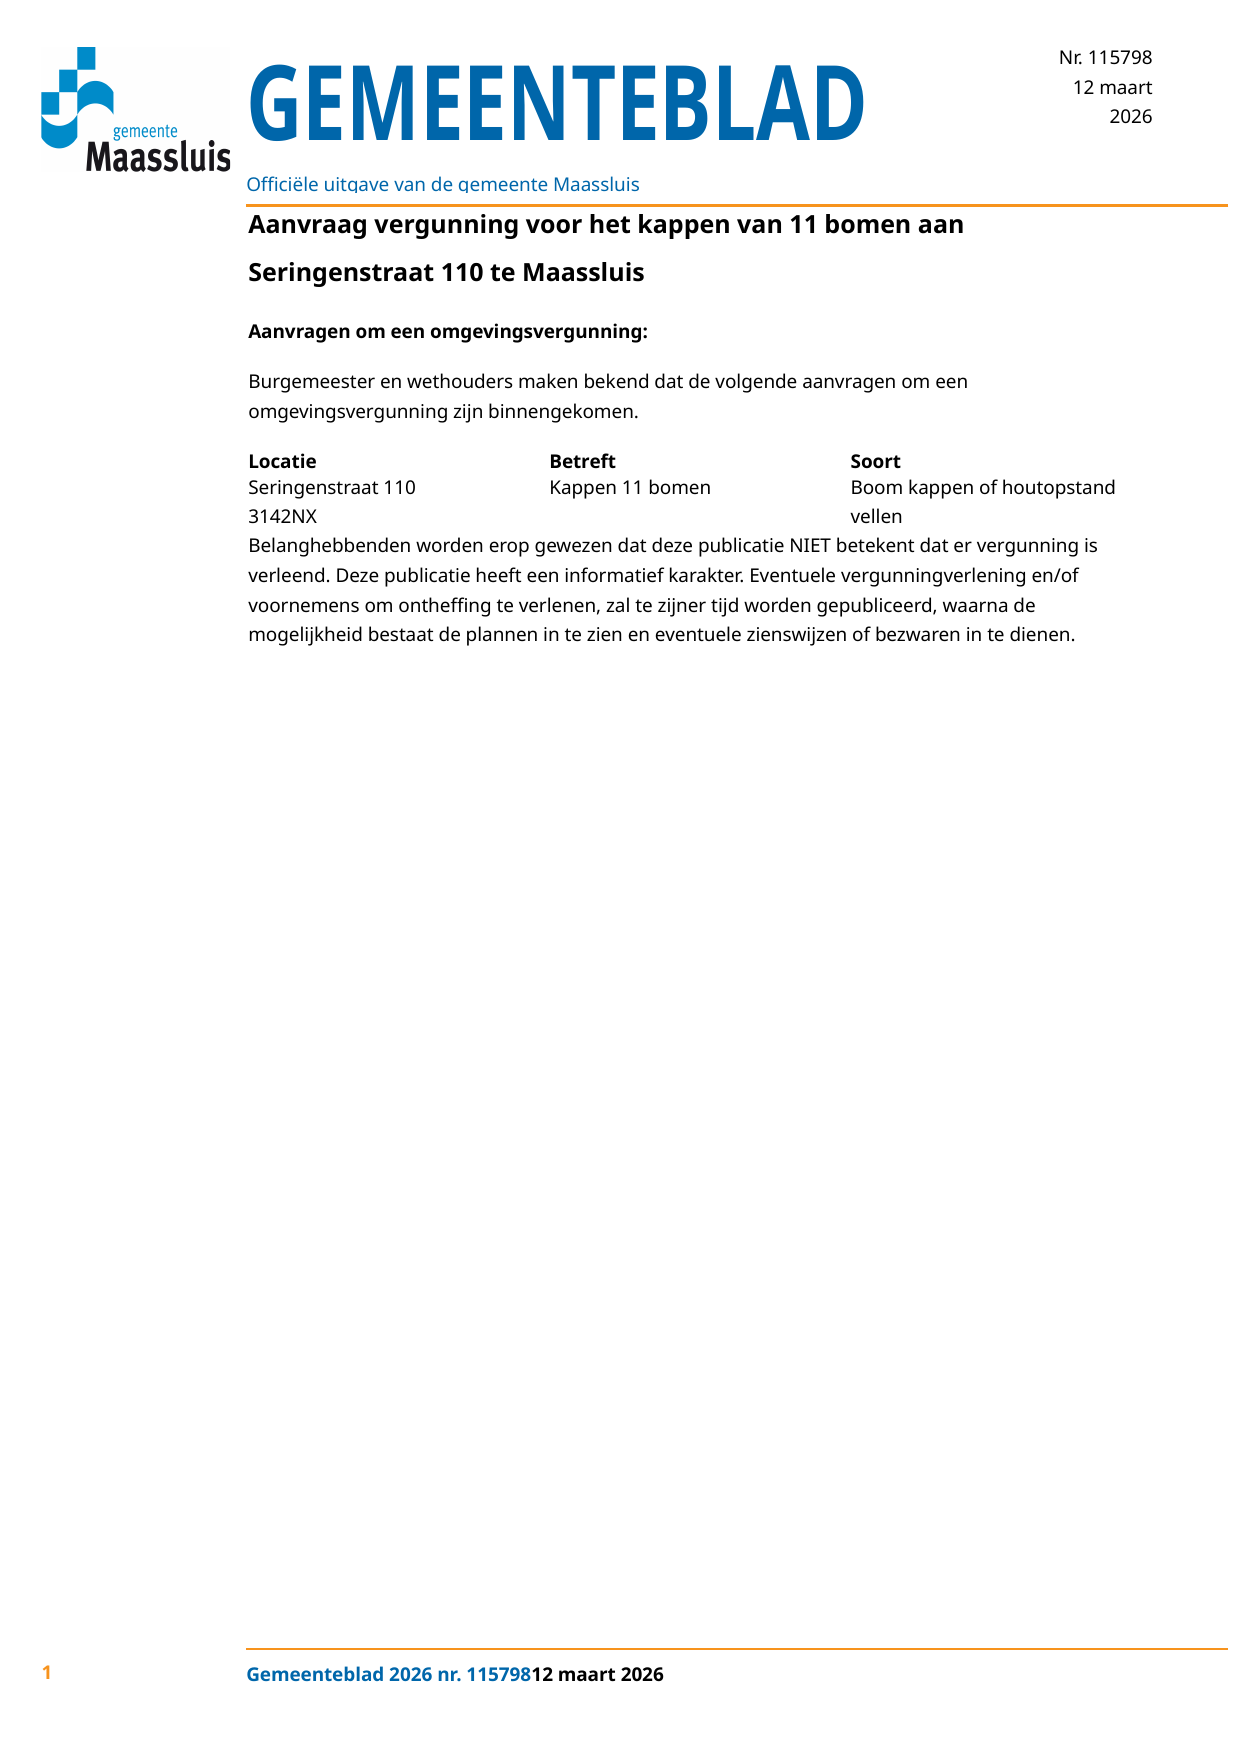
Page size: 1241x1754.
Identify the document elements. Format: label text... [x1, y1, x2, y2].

text Belanghebbenden worden erop gewezen dat deze publicatie NIET betekent dat er vergunning is verleend. Deze publicatie heeft een informatief karakter. Eventuele vergunningverlening en/of voornemens om ontheffing te verlenen, zal te zijner tijd worden gepubliceerd, waarna de mogelijkheid bestaat de plannen in te zien en eventuele zienswijzen of bezwaren in te dienen. [248, 533, 1152, 647]
picture [41, 47, 77, 92]
text Burgemeester en wethouders maken bekend dat de volgende aanvragen om een omgevingsvergunning zijn binnengekomen. [248, 368, 1152, 424]
picture [41, 47, 231, 172]
table_header Locatie [248, 449, 549, 474]
table_cell Seringenstraat 110 3142NX [248, 474, 549, 529]
table_cell Kappen 11 bomen [549, 474, 850, 529]
table_header Betreft [549, 449, 850, 474]
table_cell Boom kappen of houtopstand vellen [850, 474, 1152, 529]
text Aanvraag vergunning voor het kappen van 11 bomen aan Seringenstraat 110 te Maassluis [248, 207, 1152, 288]
table_header Soort [850, 449, 1152, 474]
text Aanvragen om een omgevingsvergunning: [248, 318, 1152, 344]
